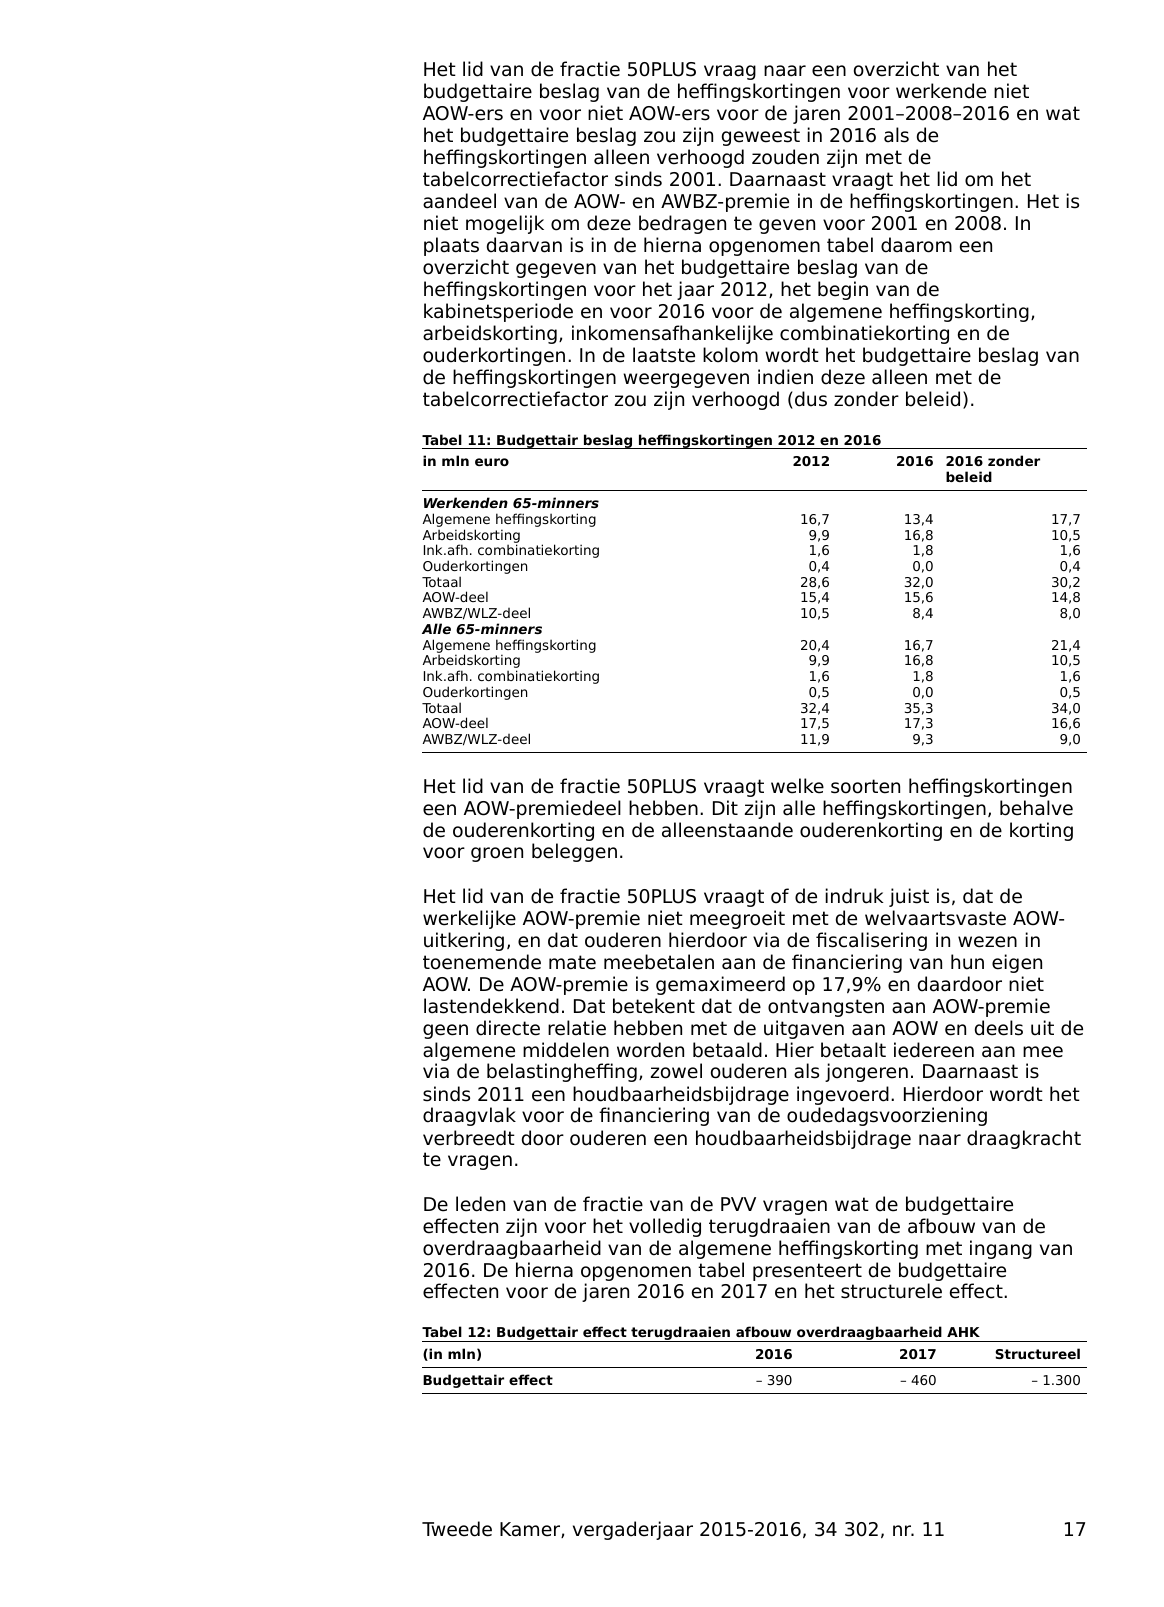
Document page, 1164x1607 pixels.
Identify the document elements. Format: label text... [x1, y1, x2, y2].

table_cell 16,7 [675, 512, 836, 527]
table_cell 1,6 [675, 669, 836, 685]
table_cell 1,6 [675, 543, 836, 559]
table_cell Structureel [943, 1342, 1087, 1367]
table_cell 10,5 [939, 528, 1087, 543]
table_cell 1,8 [836, 543, 939, 559]
table_cell Algemene heffingskorting [422, 512, 675, 527]
table_cell 8,4 [836, 606, 939, 622]
table_cell 16,8 [836, 528, 939, 543]
table_cell 0,4 [675, 559, 836, 574]
table_cell 16,8 [836, 653, 939, 669]
table_cell Alle 65-minners [422, 622, 675, 637]
table_cell 9,9 [675, 528, 836, 543]
table_cell 1,6 [939, 669, 1087, 685]
table_cell – 1.300 [943, 1368, 1087, 1393]
table_cell 20,4 [675, 638, 836, 653]
table_cell 17,7 [939, 512, 1087, 527]
table_cell Budgettair effect [422, 1368, 623, 1393]
table_cell 9,9 [675, 653, 836, 669]
table_cell Ink.afh. combinatiekorting [422, 543, 675, 559]
table_cell 2016 [836, 449, 939, 490]
table_cell 2016 zonder beleid [939, 449, 1087, 490]
text De leden van de fractie van de PVV vragen wat de budgettaire effecten zijn voor het volledig terugdraaien van de afbouw van de overdraagbaarheid van de algemene heffingskorting met ingang van 2016. De hierna opgenomen tabel presenteert de budgettaire effecten voor de jaren 2016 en 2017 en het structurele effect. [422, 1193, 1087, 1303]
table_cell 2017 [798, 1342, 942, 1367]
table_cell [836, 491, 939, 512]
table_cell Arbeidskorting [422, 653, 675, 669]
table_cell 28,6 [675, 575, 836, 590]
table_cell 32,4 [675, 700, 836, 716]
text Het lid van de fractie 50PLUS vraagt of de indruk juist is, dat de werkelijke AOW-premie niet meegroeit met de welvaartsvaste AOW-uitkering, en dat ouderen hierdoor via de fiscalisering in wezen in toenemende mate meebetalen aan de financiering van hun eigen AOW. De AOW-premie is gemaximeerd op 17,9% en daardoor niet lastendekkend. Dat betekent dat de ontvangsten aan AOW-premie geen directe relatie hebben met de uitgaven aan AOW en deels uit de algemene middelen worden betaald. Hier betaalt iedereen aan mee via de belastingheffing, zowel ouderen als jongeren. Daarnaast is sinds 2011 een houdbaarheidsbijdrage ingevoerd. Hierdoor wordt het draagvlak voor de financiering van de oudedagsvoorziening verbreedt door ouderen een houdbaarheidsbijdrage naar draagkracht te vragen. [422, 886, 1087, 1171]
table_cell 1,6 [939, 543, 1087, 559]
table_cell AWBZ/WLZ-deel [422, 606, 675, 622]
table_cell 30,2 [939, 575, 1087, 590]
text Het lid van de fractie 50PLUS vraagt welke soorten heffingskortingen een AOW-premiedeel hebben. Dit zijn alle heffingskortingen, behalve de ouderenkorting en de alleenstaande ouderenkorting en de korting voor groen beleggen. [422, 776, 1087, 863]
table_cell Ink.afh. combinatiekorting [422, 669, 675, 685]
table_cell Algemene heffingskorting [422, 638, 675, 653]
table_cell 15,4 [675, 590, 836, 606]
table_cell 17,3 [836, 716, 939, 732]
table_cell 0,5 [939, 685, 1087, 700]
table_cell [836, 622, 939, 637]
table_header Tabel 12: Budgettair effect terugdraaien afbouw overdraagbaarheid AHK [422, 1325, 1087, 1341]
table_cell [939, 491, 1087, 512]
table_cell 0,0 [836, 685, 939, 700]
table_cell 0,4 [939, 559, 1087, 574]
table_cell Werkenden 65-minners [422, 491, 675, 512]
table_cell 2012 [675, 449, 836, 490]
table_cell 21,4 [939, 638, 1087, 653]
table_cell Arbeidskorting [422, 528, 675, 543]
table_cell Totaal [422, 575, 675, 590]
table_cell [675, 622, 836, 637]
table_cell AOW-deel [422, 590, 675, 606]
table_cell 35,3 [836, 700, 939, 716]
table_cell – 390 [623, 1368, 798, 1393]
table_cell [939, 622, 1087, 637]
table_cell 0,5 [675, 685, 836, 700]
table_cell AWBZ/WLZ-deel [422, 732, 675, 752]
table_cell 14,8 [939, 590, 1087, 606]
text Het lid van de fractie 50PLUS vraag naar een overzicht van het budgettaire beslag van de heffingskortingen voor werkende niet AOW-ers en voor niet AOW-ers voor de jaren 2001–2008–2016 en wat het budgettaire beslag zou zijn geweest in 2016 als de heffingskortingen alleen verhoogd zouden zijn met de tabelcorrectiefactor sinds 2001. Daarnaast vraagt het lid om het aandeel van de AOW- en AWBZ-premie in de heffingskortingen. Het is niet mogelijk om deze bedragen te geven voor 2001 en 2008. In plaats daarvan is in de hierna opgenomen tabel daarom een overzicht gegeven van het budgettaire beslag van de heffingskortingen voor het jaar 2012, het begin van de kabinetsperiode en voor 2016 voor de algemene heffingskorting, arbeidskorting, inkomensafhankelijke combinatiekorting en de ouderkortingen. In de laatste kolom wordt het budgettaire beslag van de heffingskortingen weergegeven indien deze alleen met de tabelcorrectiefactor zou zijn verhoogd (dus zonder beleid). [422, 59, 1087, 411]
table_cell in mln euro [422, 449, 675, 490]
table_cell Ouderkortingen [422, 685, 675, 700]
table_cell 10,5 [675, 606, 836, 622]
table_cell – 460 [798, 1368, 942, 1393]
table_cell 9,0 [939, 732, 1087, 752]
table_cell 0,0 [836, 559, 939, 574]
table_cell 8,0 [939, 606, 1087, 622]
table_cell 11,9 [675, 732, 836, 752]
table_cell (in mln) [422, 1342, 623, 1367]
table_cell 17,5 [675, 716, 836, 732]
table_cell 32,0 [836, 575, 939, 590]
table_cell 13,4 [836, 512, 939, 527]
table_cell [675, 491, 836, 512]
table_cell 16,7 [836, 638, 939, 653]
table_cell 9,3 [836, 732, 939, 752]
table_cell AOW-deel [422, 716, 675, 732]
table_cell Totaal [422, 700, 675, 716]
table_cell 34,0 [939, 700, 1087, 716]
table_cell Ouderkortingen [422, 559, 675, 574]
table_cell 16,6 [939, 716, 1087, 732]
table_header Tabel 11: Budgettair beslag heffingskortingen 2012 en 2016 [422, 433, 1087, 448]
table_cell 10,5 [939, 653, 1087, 669]
table_cell 15,6 [836, 590, 939, 606]
table_cell 2016 [623, 1342, 798, 1367]
table_cell 1,8 [836, 669, 939, 685]
